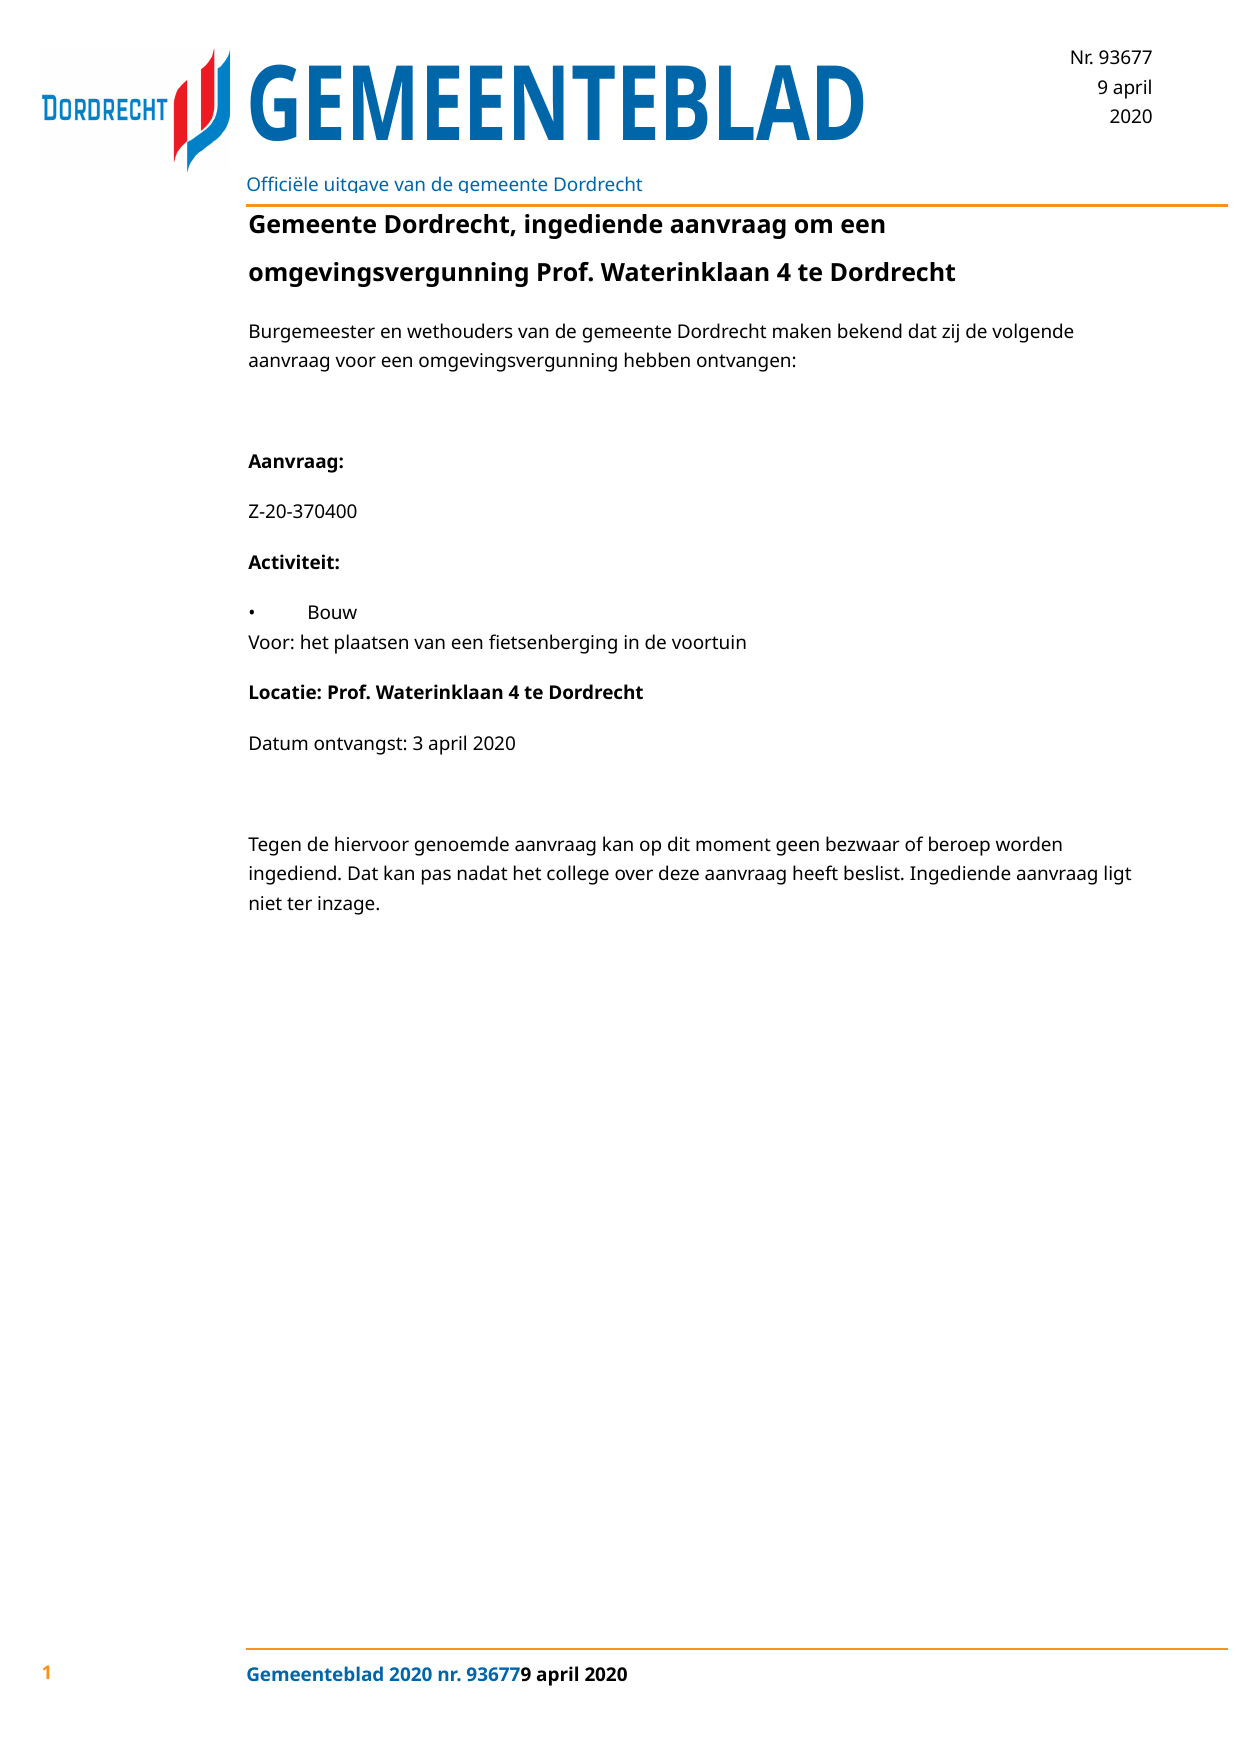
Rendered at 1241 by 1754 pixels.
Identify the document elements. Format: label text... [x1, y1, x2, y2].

text Locatie: Prof. Waterinklaan 4 te Dordrecht [248, 679, 1152, 705]
list Bouw [248, 599, 1152, 625]
text Voor: het plaatsen van een fietsenberging in de voortuin [248, 629, 1152, 655]
picture [41, 47, 231, 172]
text Burgemeester en wethouders van de gemeente Dordrecht maken bekend dat zij de volgende aanvraag voor een omgevingsvergunning hebben ontvangen: [248, 318, 1152, 373]
text Tegen de hiervoor genoemde aanvraag kan op dit moment geen bezwaar of beroep worden ingediend. Dat kan pas nadat het college over deze aanvraag heeft beslist. Ingediende aanvraag ligt niet ter inzage. [248, 831, 1152, 916]
text Z-20-370400 [248, 499, 1152, 524]
text Activiteit: [248, 549, 1152, 575]
text Aanvraag: [248, 448, 1152, 474]
text Datum ontvangst: 3 april 2020 [248, 730, 1152, 756]
text Gemeente Dordrecht, ingediende aanvraag om een omgevingsvergunning Prof. Waterinklaan 4 te Dordrecht [248, 207, 1152, 288]
